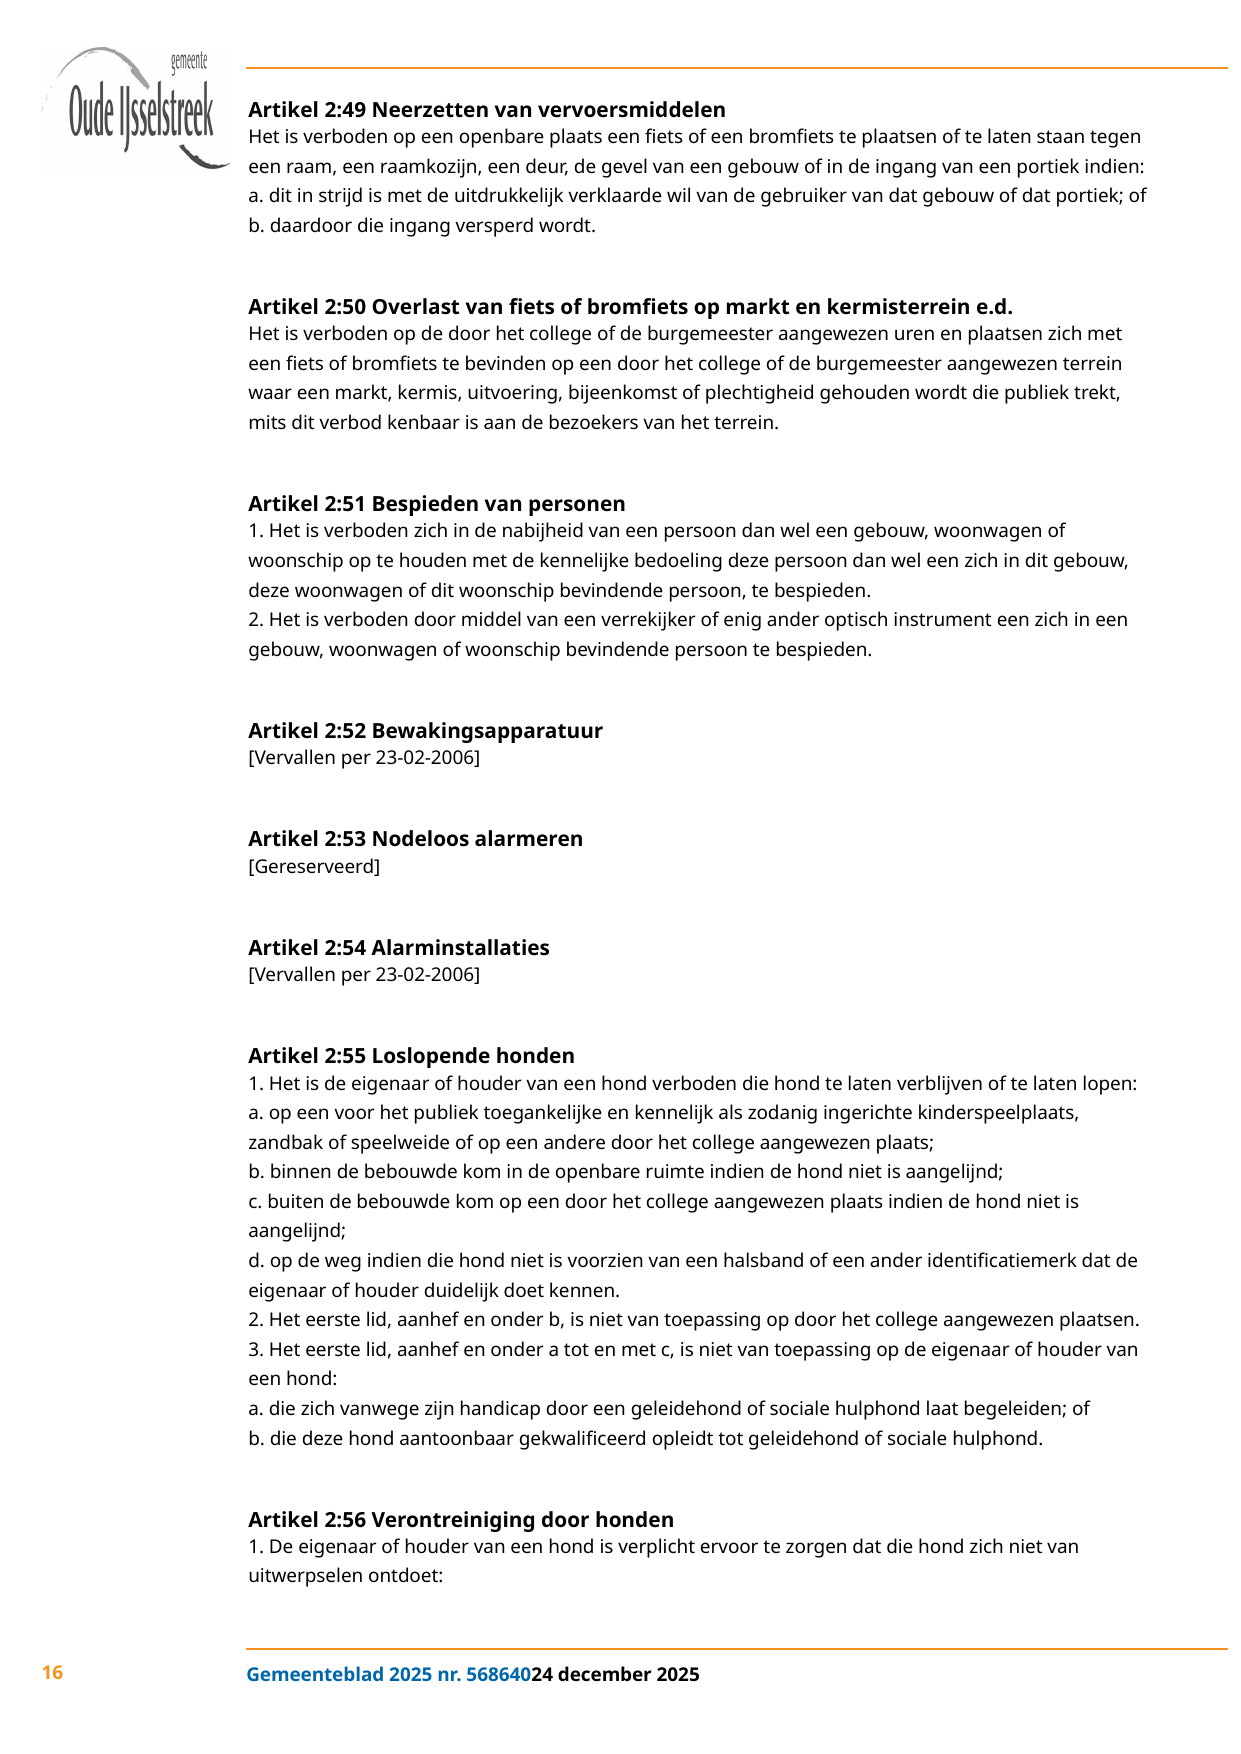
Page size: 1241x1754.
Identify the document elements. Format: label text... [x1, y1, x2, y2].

picture [41, 47, 231, 172]
text a. dit in strijd is met de uitdrukkelijk verklaarde wil van de gebruiker van dat gebouw of dat portiek; of [248, 182, 1152, 208]
text [Gereserveerd] [248, 853, 1152, 878]
text 1. Het is de eigenaar of houder van een hond verboden die hond te laten verblijven of te laten lopen: [248, 1070, 1152, 1095]
text a. die zich vanwege zijn handicap door een geleidehond of sociale hulphond laat begeleiden; of [248, 1395, 1152, 1421]
text [Vervallen per 23-02-2006] [248, 744, 1152, 770]
text 3. Het eerste lid, aanhef en onder a tot en met c, is niet van toepassing op de eigenaar of houder van een hond: [248, 1336, 1152, 1391]
text [Vervallen per 23-02-2006] [248, 961, 1152, 987]
text 1. De eigenaar of houder van een hond is verplicht ervoor te zorgen dat die hond zich niet van uitwerpselen ontdoet: [248, 1533, 1152, 1588]
text Artikel 2:53 Nodeloos alarmeren [248, 824, 1152, 853]
text Het is verboden op een openbare plaats een fiets of een bromfiets te plaatsen of te laten staan tegen een raam, een raamkozijn, een deur, de gevel van een gebouw of in de ingang van een portiek indien: [248, 123, 1152, 178]
text b. die deze hond aantoonbaar gekwalificeerd opleidt tot geleidehond of sociale hulphond. [248, 1425, 1152, 1450]
text 1. Het is verboden zich in de nabijheid van een persoon dan wel een gebouw, woonwagen of woonschip op te houden met de kennelijke bedoeling deze persoon dan wel een zich in dit gebouw, deze woonwagen of dit woonschip bevindende persoon, te bespieden. [248, 518, 1152, 602]
text 2. Het is verboden door middel van een verrekijker of enig ander optisch instrument een zich in een gebouw, woonwagen of woonschip bevindende persoon te bespieden. [248, 606, 1152, 662]
text 2. Het eerste lid, aanhef en onder b, is niet van toepassing op door het college aangewezen plaatsen. [248, 1306, 1152, 1332]
text c. buiten de bebouwde kom op een door het college aangewezen plaats indien de hond niet is aangelijnd; [248, 1188, 1152, 1243]
text Artikel 2:54 Alarminstallaties [248, 933, 1152, 961]
text d. op de weg indien die hond niet is voorzien van een halsband of een ander identificatiemerk dat de eigenaar of houder duidelijk doet kennen. [248, 1247, 1152, 1302]
text Artikel 2:55 Loslopende honden [248, 1041, 1152, 1070]
text Artikel 2:52 Bewakingsapparatuur [248, 716, 1152, 744]
text Artikel 2:56 Verontreiniging door honden [248, 1505, 1152, 1533]
text Artikel 2:49 Neerzetten van vervoersmiddelen [248, 95, 1152, 123]
text Artikel 2:51 Bespieden van personen [248, 489, 1152, 518]
text a. op een voor het publiek toegankelijke en kennelijk als zodanig ingerichte kinderspeelplaats, zandbak of speelweide of op een andere door het college aangewezen plaats; [248, 1099, 1152, 1154]
text Artikel 2:50 Overlast van fiets of bromfiets op markt en kermisterrein e.d. [248, 292, 1152, 320]
text b. daardoor die ingang versperd wordt. [248, 212, 1152, 238]
text b. binnen de bebouwde kom in de openbare ruimte indien de hond niet is aangelijnd; [248, 1158, 1152, 1184]
text Het is verboden op de door het college of de burgemeester aangewezen uren en plaatsen zich met een fiets of bromfiets te bevinden op een door het college of de burgemeester aangewezen terrein waar een markt, kermis, uitvoering, bijeenkomst of plechtigheid gehouden wordt die publiek trekt, mits dit verbod kenbaar is aan de bezoekers van het terrein. [248, 320, 1152, 435]
